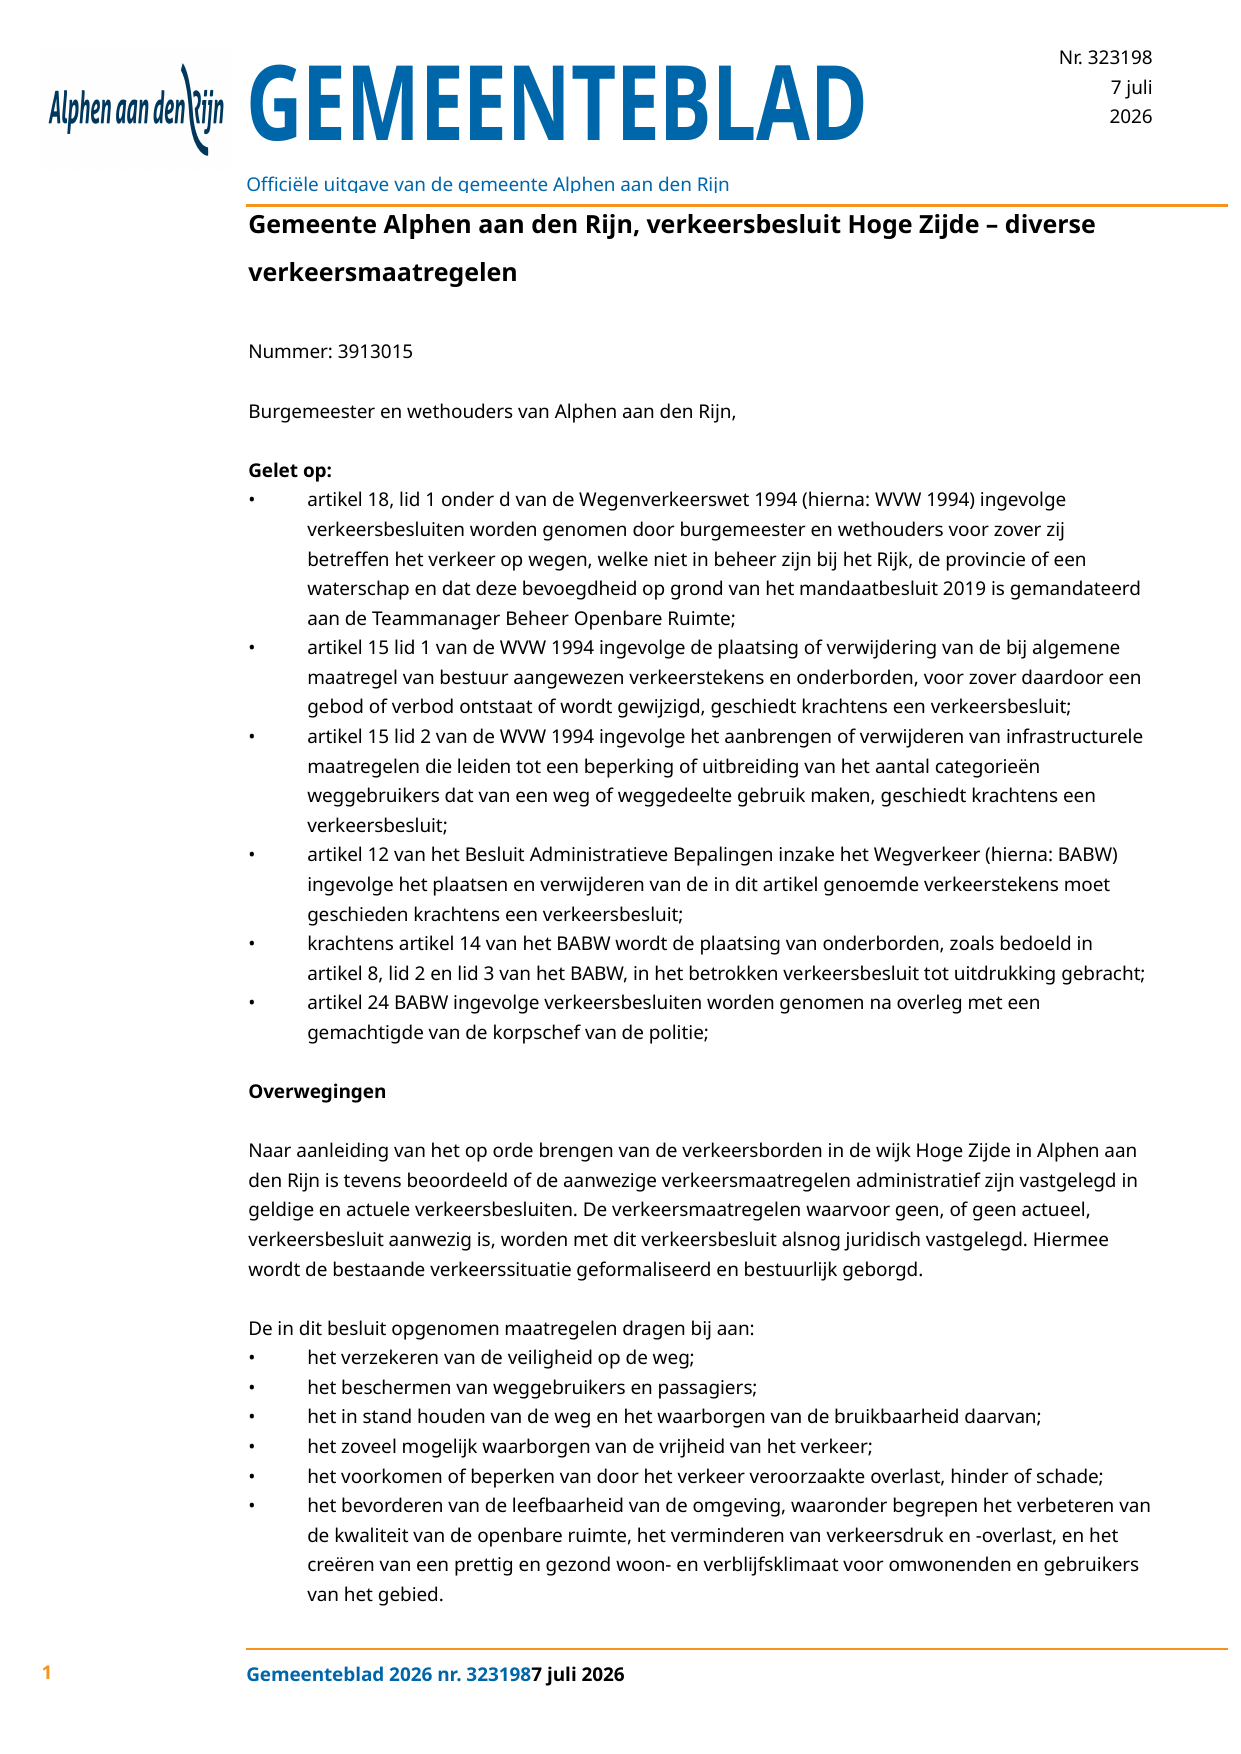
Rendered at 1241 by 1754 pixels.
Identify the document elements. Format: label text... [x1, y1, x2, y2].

list het zoveel mogelijk waarborgen van de vrijheid van het verkeer; [248, 1433, 1152, 1459]
list artikel 24 BABW ingevolge verkeersbesluiten worden genomen na overleg met een gemachtigde van de korpschef van de politie; [248, 989, 1152, 1045]
list artikel 12 van het Besluit Administratieve Bepalingen inzake het Wegverkeer (hierna: BABW) ingevolge het plaatsen en verwijderen van de in dit artikel genoemde verkeerstekens moet geschieden krachtens een verkeersbesluit; [248, 842, 1152, 926]
text De in dit besluit opgenomen maatregelen dragen bij aan: [248, 1315, 1152, 1341]
text Gemeente Alphen aan den Rijn, verkeersbesluit Hoge Zijde – diverse verkeersmaatregelen [248, 207, 1152, 288]
text Naar aanleiding van het op orde brengen van de verkeersborden in de wijk Hoge Zijde in Alphen aan den Rijn is tevens beoordeeld of de aanwezige verkeersmaatregelen administratief zijn vastgelegd in geldige en actuele verkeersbesluiten. De verkeersmaatregelen waarvoor geen, of geen actueel, verkeersbesluit aanwezig is, worden met dit verkeersbesluit alsnog juridisch vastgelegd. Hiermee wordt de bestaande verkeerssituatie geformaliseerd en bestuurlijk geborgd. [248, 1137, 1152, 1281]
list het in stand houden van de weg en het waarborgen van de bruikbaarheid daarvan; [248, 1404, 1152, 1429]
text Gelet op: [248, 457, 1152, 483]
picture [41, 47, 231, 172]
text Nummer: 3913015 [248, 339, 1152, 364]
text Overwegingen [248, 1078, 1152, 1104]
text Burgemeester en wethouders van Alphen aan den Rijn, [248, 398, 1152, 423]
list artikel 15 lid 2 van de WVW 1994 ingevolge het aanbrengen of verwijderen van infrastructurele maatregelen die leiden tot een beperking of uitbreiding van het aantal categorieën weggebruikers dat van een weg of weggedeelte gebruik maken, geschiedt krachtens een verkeersbesluit; [248, 723, 1152, 838]
list artikel 18, lid 1 onder d van de Wegenverkeerswet 1994 (hierna: WVW 1994) ingevolge verkeersbesluiten worden genomen door burgemeester en wethouders voor zover zij betreffen het verkeer op wegen, welke niet in beheer zijn bij het Rijk, de provincie of een waterschap en dat deze bevoegdheid op grond van het mandaatbesluit 2019 is gemandateerd aan de Teammanager Beheer Openbare Ruimte; [248, 487, 1152, 631]
list het bevorderen van de leefbaarheid van de omgeving, waaronder begrepen het verbeteren van de kwaliteit van de openbare ruimte, het verminderen van verkeersdruk en -overlast, en het creëren van een prettig en gezond woon- en verblijfsklimaat voor omwonenden en gebruikers van het gebied. [248, 1492, 1152, 1607]
list het verzekeren van de veiligheid op de weg; [248, 1344, 1152, 1370]
list het voorkomen of beperken van door het verkeer veroorzaakte overlast, hinder of schade; [248, 1463, 1152, 1488]
list krachtens artikel 14 van het BABW wordt de plaatsing van onderborden, zoals bedoeld in artikel 8, lid 2 en lid 3 van het BABW, in het betrokken verkeersbesluit tot uitdrukking gebracht; [248, 930, 1152, 986]
list artikel 15 lid 1 van de WVW 1994 ingevolge de plaatsing of verwijdering van de bij algemene maatregel van bestuur aangewezen verkeerstekens en onderborden, voor zover daardoor een gebod of verbod ontstaat of wordt gewijzigd, geschiedt krachtens een verkeersbesluit; [248, 634, 1152, 719]
list het beschermen van weggebruikers en passagiers; [248, 1374, 1152, 1400]
